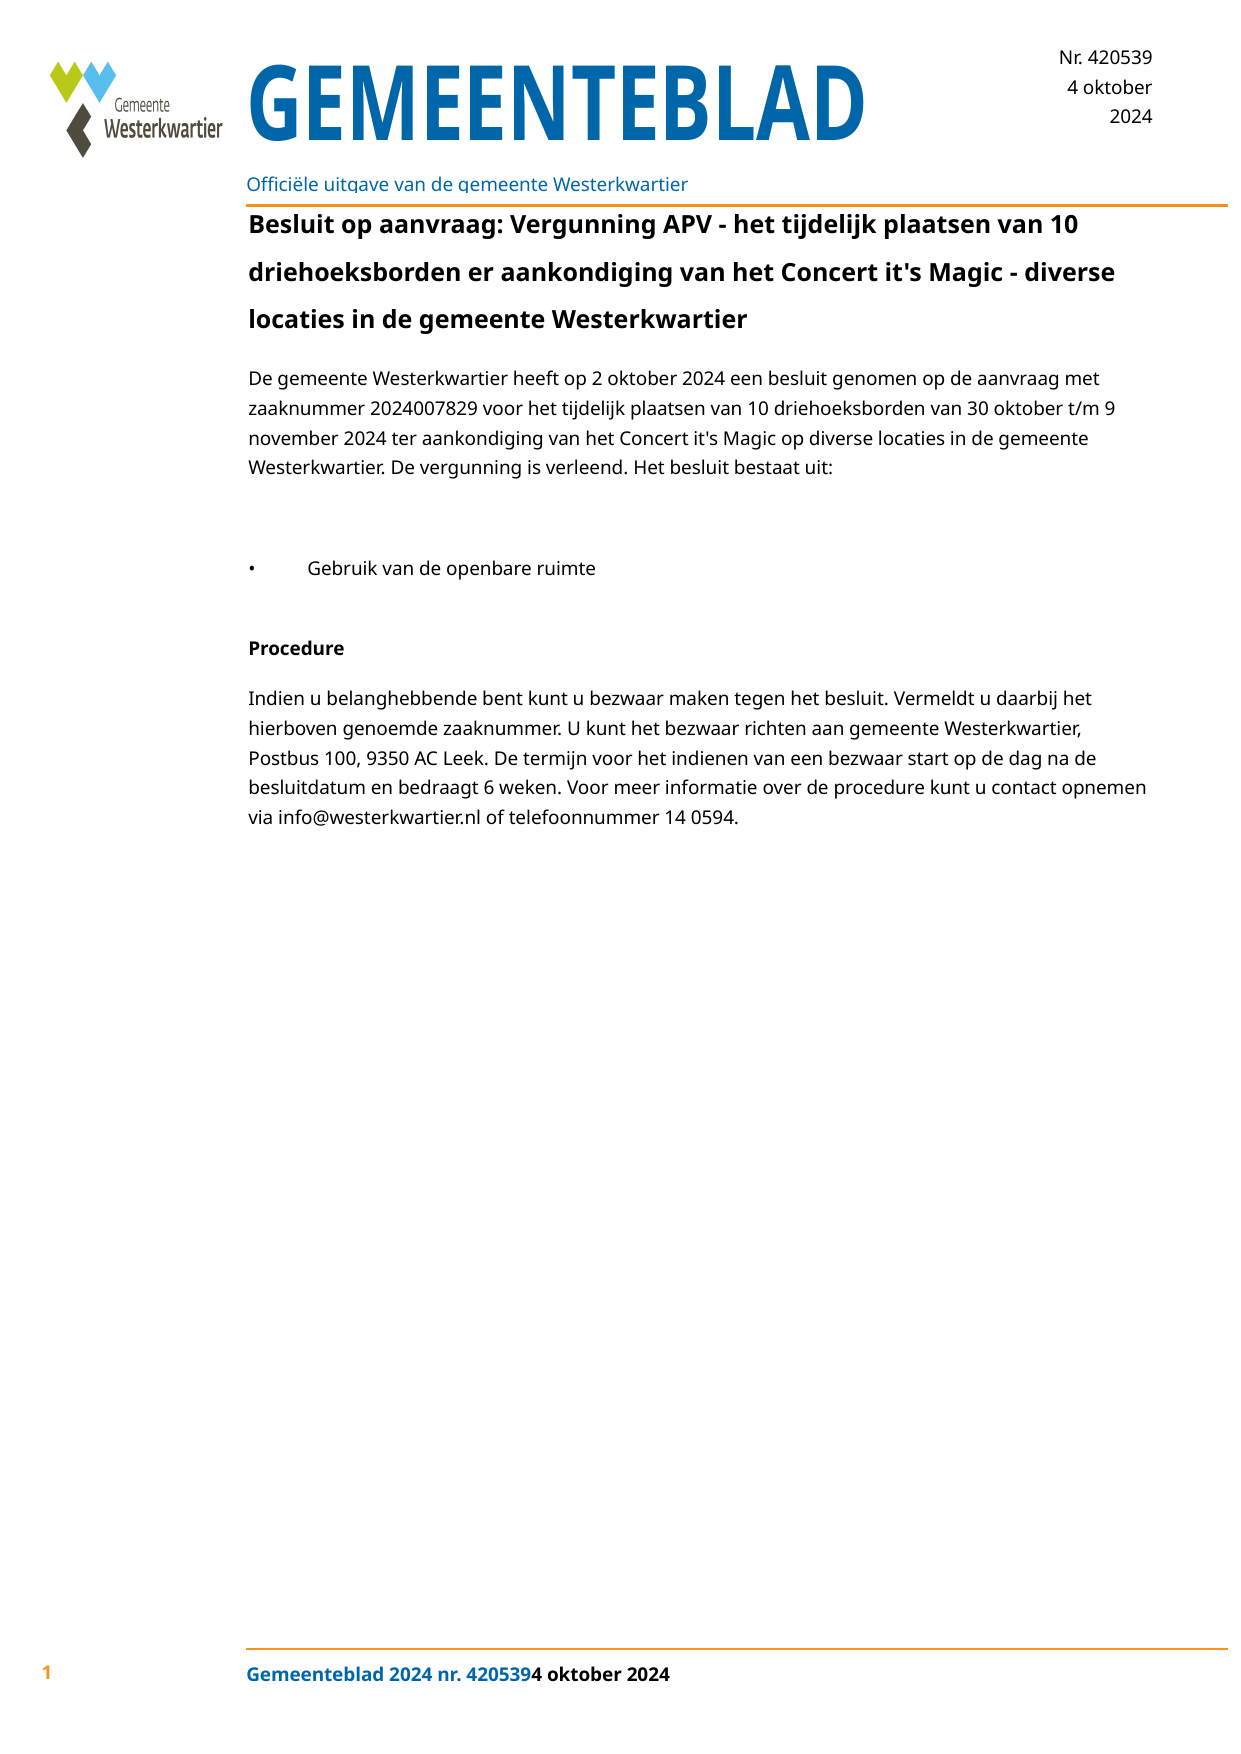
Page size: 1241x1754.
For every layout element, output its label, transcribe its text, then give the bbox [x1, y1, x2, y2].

text De gemeente Westerkwartier heeft op 2 oktober 2024 een besluit genomen op de aanvraag met zaaknummer 2024007829 voor het tijdelijk plaatsen van 10 driehoeksborden van 30 oktober t/m 9 november 2024 ter aankondiging van het Concert it's Magic op diverse locaties in de gemeente Westerkwartier. De vergunning is verleend. Het besluit bestaat uit: [248, 366, 1152, 480]
picture [41, 47, 231, 172]
list Gebruik van de openbare ruimte [248, 555, 1152, 581]
text Indien u belanghebbende bent kunt u bezwaar maken tegen het besluit. Vermeldt u daarbij het hierboven genoemde zaaknummer. U kunt het bezwaar richten aan gemeente Westerkwartier, Postbus 100, 9350 AC Leek. De termijn voor het indienen van een bezwaar start op de dag na de besluitdatum en bedraagt 6 weken. Voor meer informatie over de procedure kunt u contact opnemen via info@westerkwartier.nl of telefoonnummer 14 0594. [248, 686, 1152, 829]
text Besluit op aanvraag: Vergunning APV - het tijdelijk plaatsen van 10 driehoeksborden er aankondiging van het Concert it's Magic - diverse locaties in de gemeente Westerkwartier [248, 207, 1152, 336]
text Procedure [248, 635, 1152, 661]
